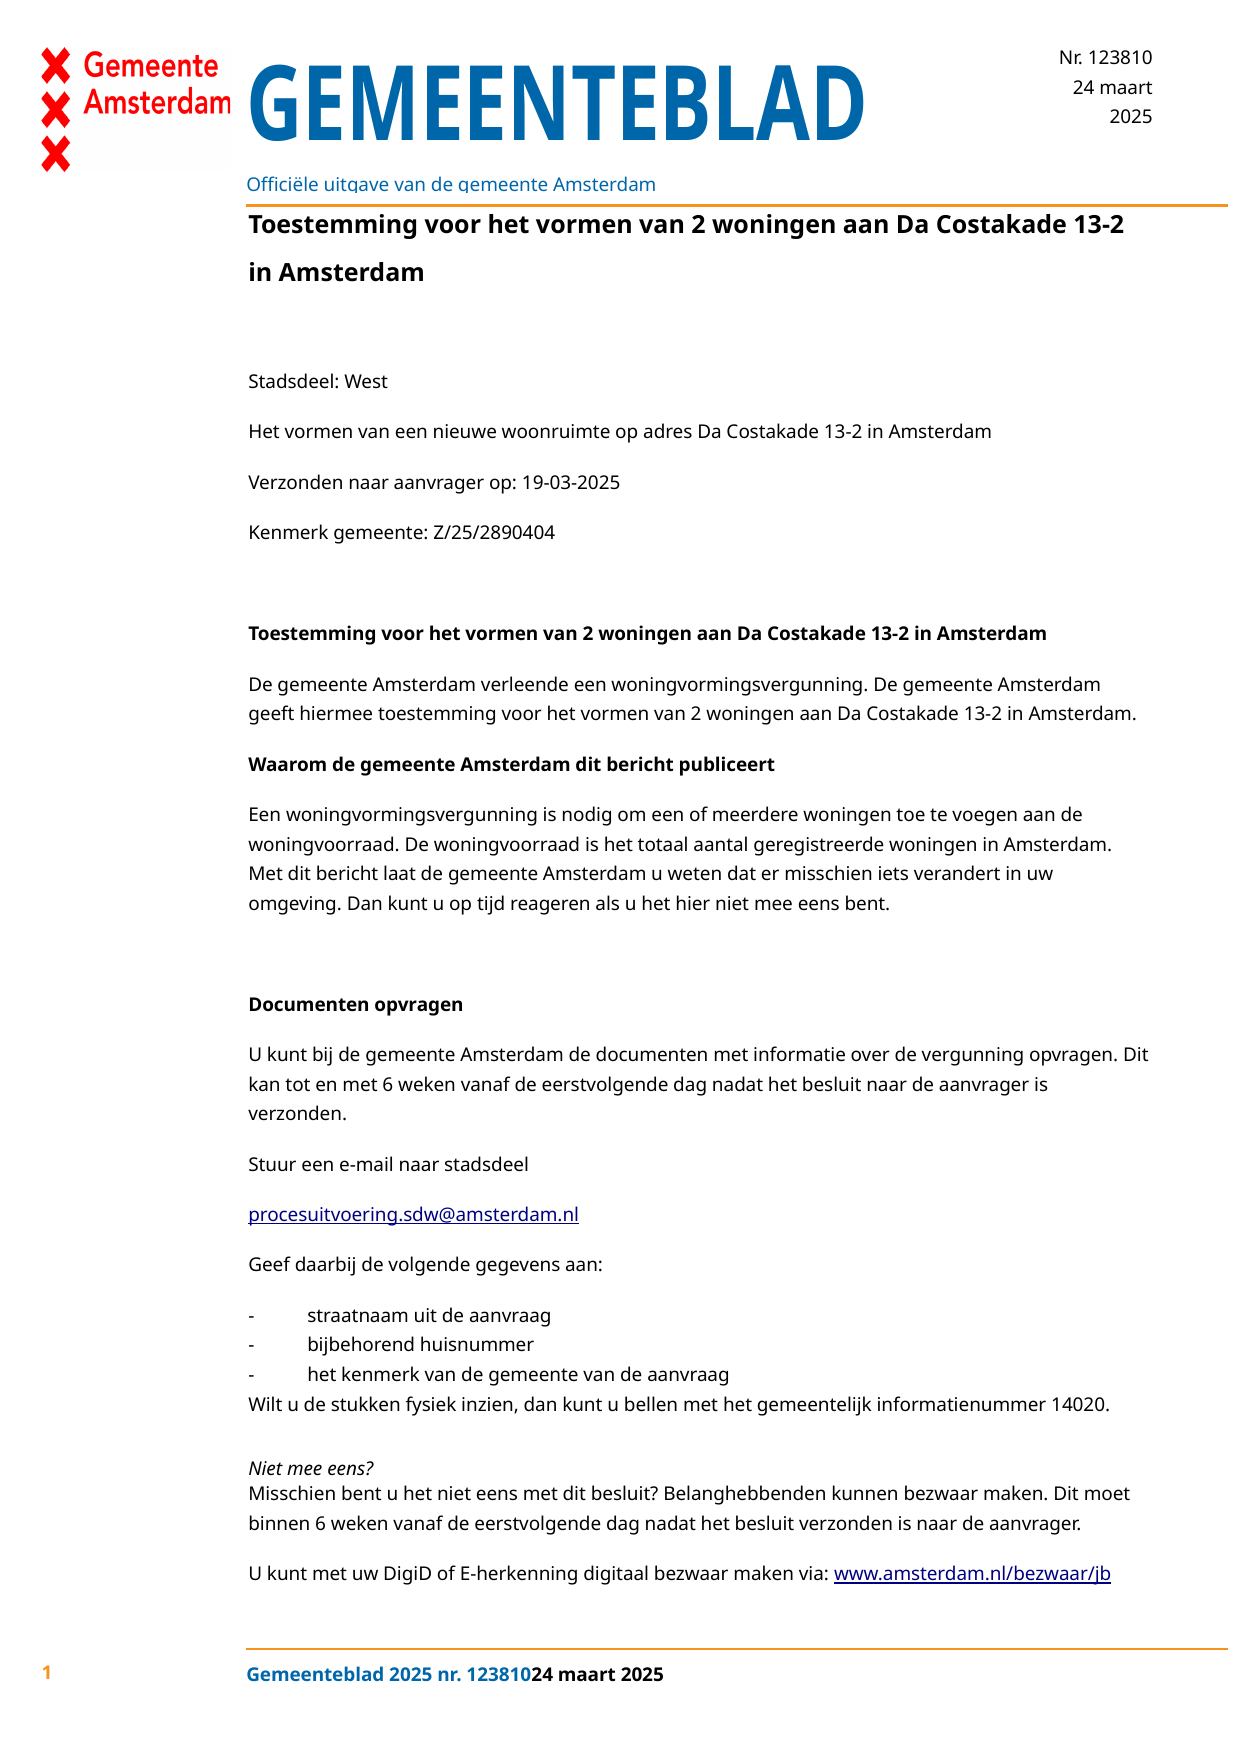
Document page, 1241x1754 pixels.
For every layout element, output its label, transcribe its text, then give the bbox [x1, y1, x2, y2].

text Verzonden naar aanvrager op: 19-03-2025 [248, 469, 1152, 495]
text Toestemming voor het vormen van 2 woningen aan Da Costakade 13-2 in Amsterdam [248, 207, 1152, 288]
picture [41, 47, 231, 172]
text Wilt u de stukken fysiek inzien, dan kunt u bellen met het gemeentelijk informatienummer 14020. [248, 1391, 1152, 1417]
text U kunt met uw DigiD of E-herkenning digitaal bezwaar maken via: www.amsterdam.nl/bezwaar/jb [248, 1561, 1152, 1586]
text Stuur een e-mail naar stadsdeel [248, 1151, 1152, 1177]
list bijbehorend huisnummer [248, 1332, 1152, 1357]
text U kunt bij de gemeente Amsterdam de documenten met informatie over de vergunning opvragen. Dit kan tot en met 6 weken vanaf de eerstvolgende dag nadat het besluit naar de aanvrager is verzonden. [248, 1041, 1152, 1126]
text Niet mee eens? [248, 1455, 1152, 1481]
text Kenmerk gemeente: Z/25/2890404 [248, 519, 1152, 545]
text Misschien bent u het niet eens met dit besluit? Belanghebbenden kunnen bezwaar maken. Dit moet binnen 6 weken vanaf de eerstvolgende dag nadat het besluit verzonden is naar de aanvrager. [248, 1481, 1152, 1536]
list het kenmerk van de gemeente van de aanvraag [248, 1361, 1152, 1387]
text Documenten opvragen [248, 991, 1152, 1017]
list straatnaam uit de aanvraag [248, 1302, 1152, 1328]
text Een woningvormingsvergunning is nodig om een of meerdere woningen toe te voegen aan de woningvoorraad. De woningvoorraad is het totaal aantal geregistreerde woningen in Amsterdam. Met dit bericht laat de gemeente Amsterdam u weten dat er misschien iets verandert in uw omgeving. Dan kunt u op tijd reageren als u het hier niet mee eens bent. [248, 801, 1152, 916]
text Geef daarbij de volgende gegevens aan: [248, 1252, 1152, 1277]
text Waarom de gemeente Amsterdam dit bericht publiceert [248, 751, 1152, 777]
text Het vormen van een nieuwe woonruimte op adres Da Costakade 13-2 in Amsterdam [248, 419, 1152, 444]
text Stadsdeel: West [248, 368, 1152, 394]
text procesuitvoering.sdw@amsterdam.nl [248, 1201, 1152, 1227]
text Toestemming voor het vormen van 2 woningen aan Da Costakade 13-2 in Amsterdam [248, 620, 1152, 646]
text De gemeente Amsterdam verleende een woningvormingsvergunning. De gemeente Amsterdam geeft hiermee toestemming voor het vormen van 2 woningen aan Da Costakade 13-2 in Amsterdam. [248, 671, 1152, 726]
